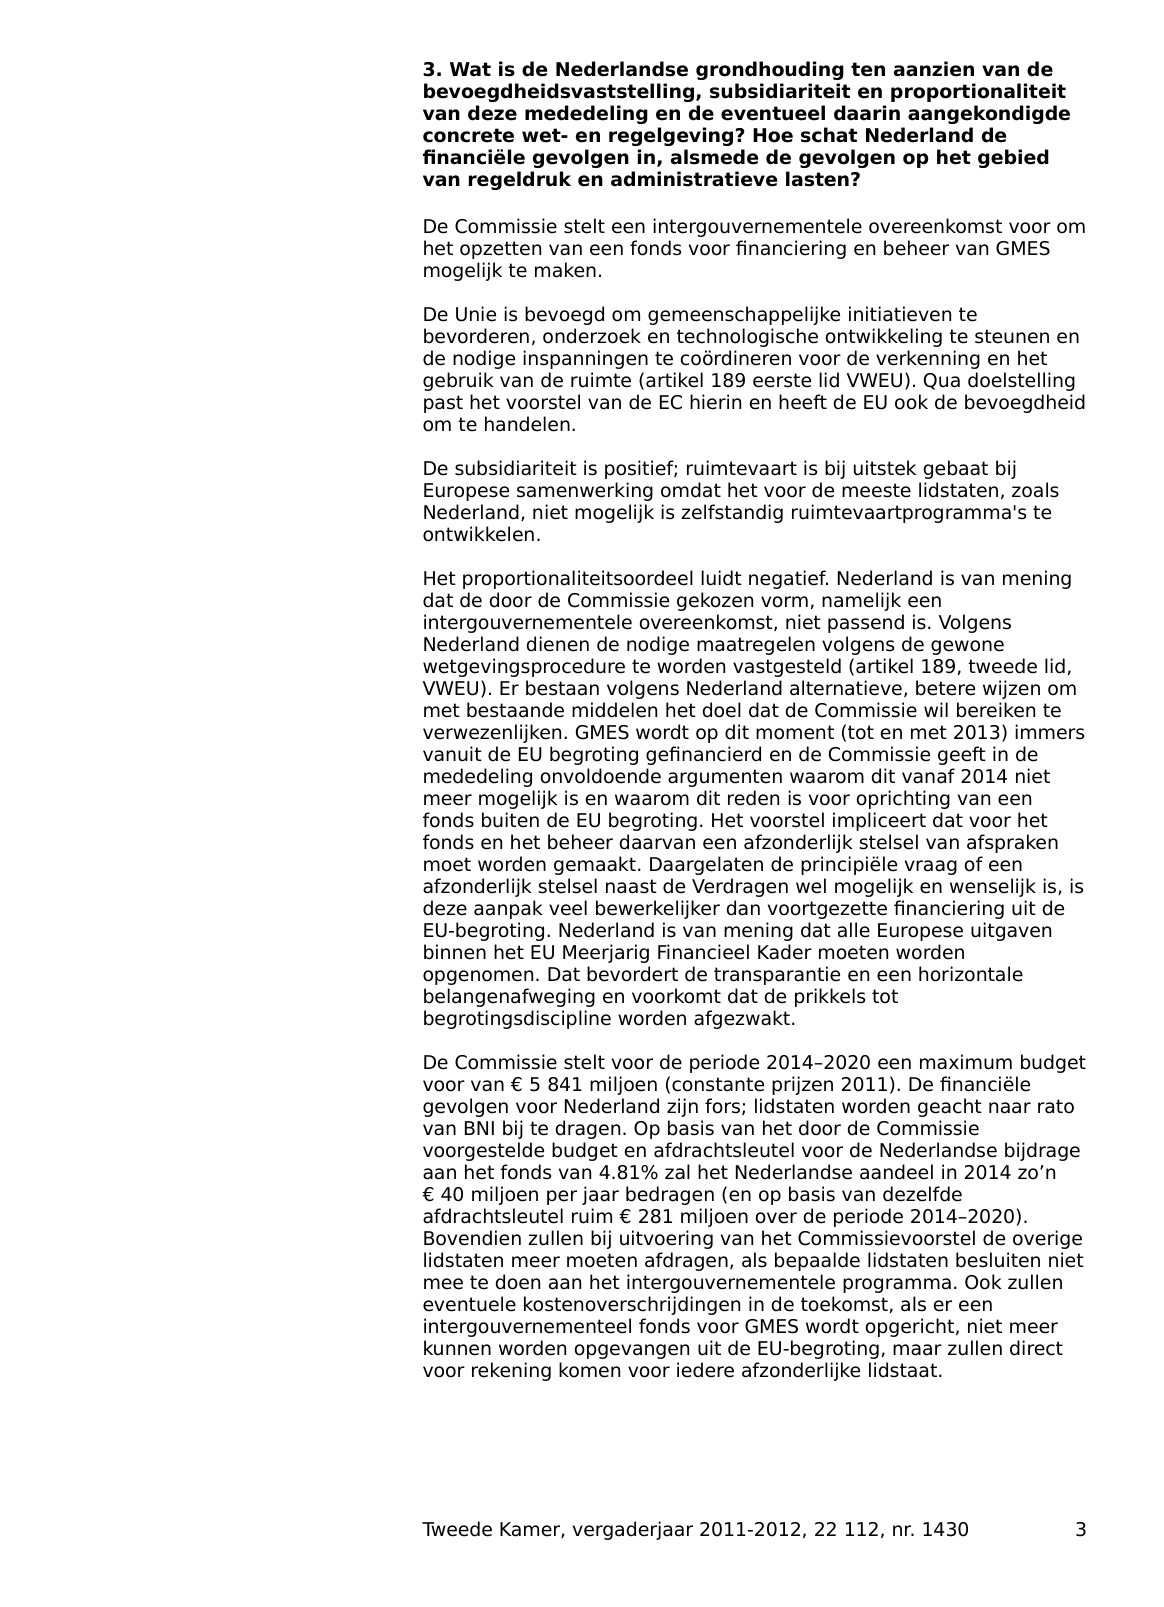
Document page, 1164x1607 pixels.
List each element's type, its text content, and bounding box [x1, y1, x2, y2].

subtitle 3. Wat is de Nederlandse grondhouding ten aanzien van de bevoegdheidsvaststelling, subsidiariteit en proportionaliteit van deze mededeling en de eventueel daarin aangekondigde concrete wet- en regelgeving? Hoe schat Nederland de financiële gevolgen in, alsmede de gevolgen op het gebied van regeldruk en administratieve lasten? [422, 59, 1087, 191]
text De Unie is bevoegd om gemeenschappelijke initiatieven te bevorderen, onderzoek en technologische ontwikkeling te steunen en de nodige inspanningen te coördineren voor de verkenning en het gebruik van de ruimte (artikel 189 eerste lid VWEU). Qua doelstelling past het voorstel van de EC hierin en heeft de EU ook de bevoegdheid om te handelen. [422, 304, 1087, 436]
text Het proportionaliteitsoordeel luidt negatief. Nederland is van mening dat de door de Commissie gekozen vorm, namelijk een intergouvernementele overeenkomst, niet passend is. Volgens Nederland dienen de nodige maatregelen volgens de gewone wetgevingsprocedure te worden vastgesteld (artikel 189, tweede lid, VWEU). Er bestaan volgens Nederland alternatieve, betere wijzen om met bestaande middelen het doel dat de Commissie wil bereiken te verwezenlijken. GMES wordt op dit moment (tot en met 2013) immers vanuit de EU begroting gefinancierd en de Commissie geeft in de mededeling onvoldoende argumenten waarom dit vanaf 2014 niet meer mogelijk is en waarom dit reden is voor oprichting van een fonds buiten de EU begroting. Het voorstel impliceert dat voor het fonds en het beheer daarvan een afzonderlijk stelsel van afspraken moet worden gemaakt. Daargelaten de principiële vraag of een afzonderlijk stelsel naast de Verdragen wel mogelijk en wenselijk is, is deze aanpak veel bewerkelijker dan voortgezette financiering uit de EU-begroting. Nederland is van mening dat alle Europese uitgaven binnen het EU Meerjarig Financieel Kader moeten worden opgenomen. Dat bevordert de transparantie en een horizontale belangenafweging en voorkomt dat de prikkels tot begrotingsdiscipline worden afgezwakt. [422, 568, 1087, 1030]
text De Commissie stelt voor de periode 2014–2020 een maximum budget voor van € 5 841 miljoen (constante prijzen 2011). De financiële gevolgen voor Nederland zijn fors; lidstaten worden geacht naar rato van BNI bij te dragen. Op basis van het door de Commissie voorgestelde budget en afdrachtsleutel voor de Nederlandse bijdrage aan het fonds van 4.81% zal het Nederlandse aandeel in 2014 zo’n € 40 miljoen per jaar bedragen (en op basis van dezelfde afdrachtsleutel ruim € 281 miljoen over de periode 2014–2020). Bovendien zullen bij uitvoering van het Commissievoorstel de overige lidstaten meer moeten afdragen, als bepaalde lidstaten besluiten niet mee te doen aan het intergouvernementele programma. Ook zullen eventuele kostenoverschrijdingen in de toekomst, als er een intergouvernementeel fonds voor GMES wordt opgericht, niet meer kunnen worden opgevangen uit de EU-begroting, maar zullen direct voor rekening komen voor iedere afzonderlijke lidstaat. [422, 1052, 1087, 1382]
text De Commissie stelt een intergouvernementele overeenkomst voor om het opzetten van een fonds voor financiering en beheer van GMES mogelijk te maken. [422, 216, 1087, 282]
text De subsidiariteit is positief; ruimtevaart is bij uitstek gebaat bij Europese samenwerking omdat het voor de meeste lidstaten, zoals Nederland, niet mogelijk is zelfstandig ruimtevaartprogramma's te ontwikkelen. [422, 458, 1087, 546]
